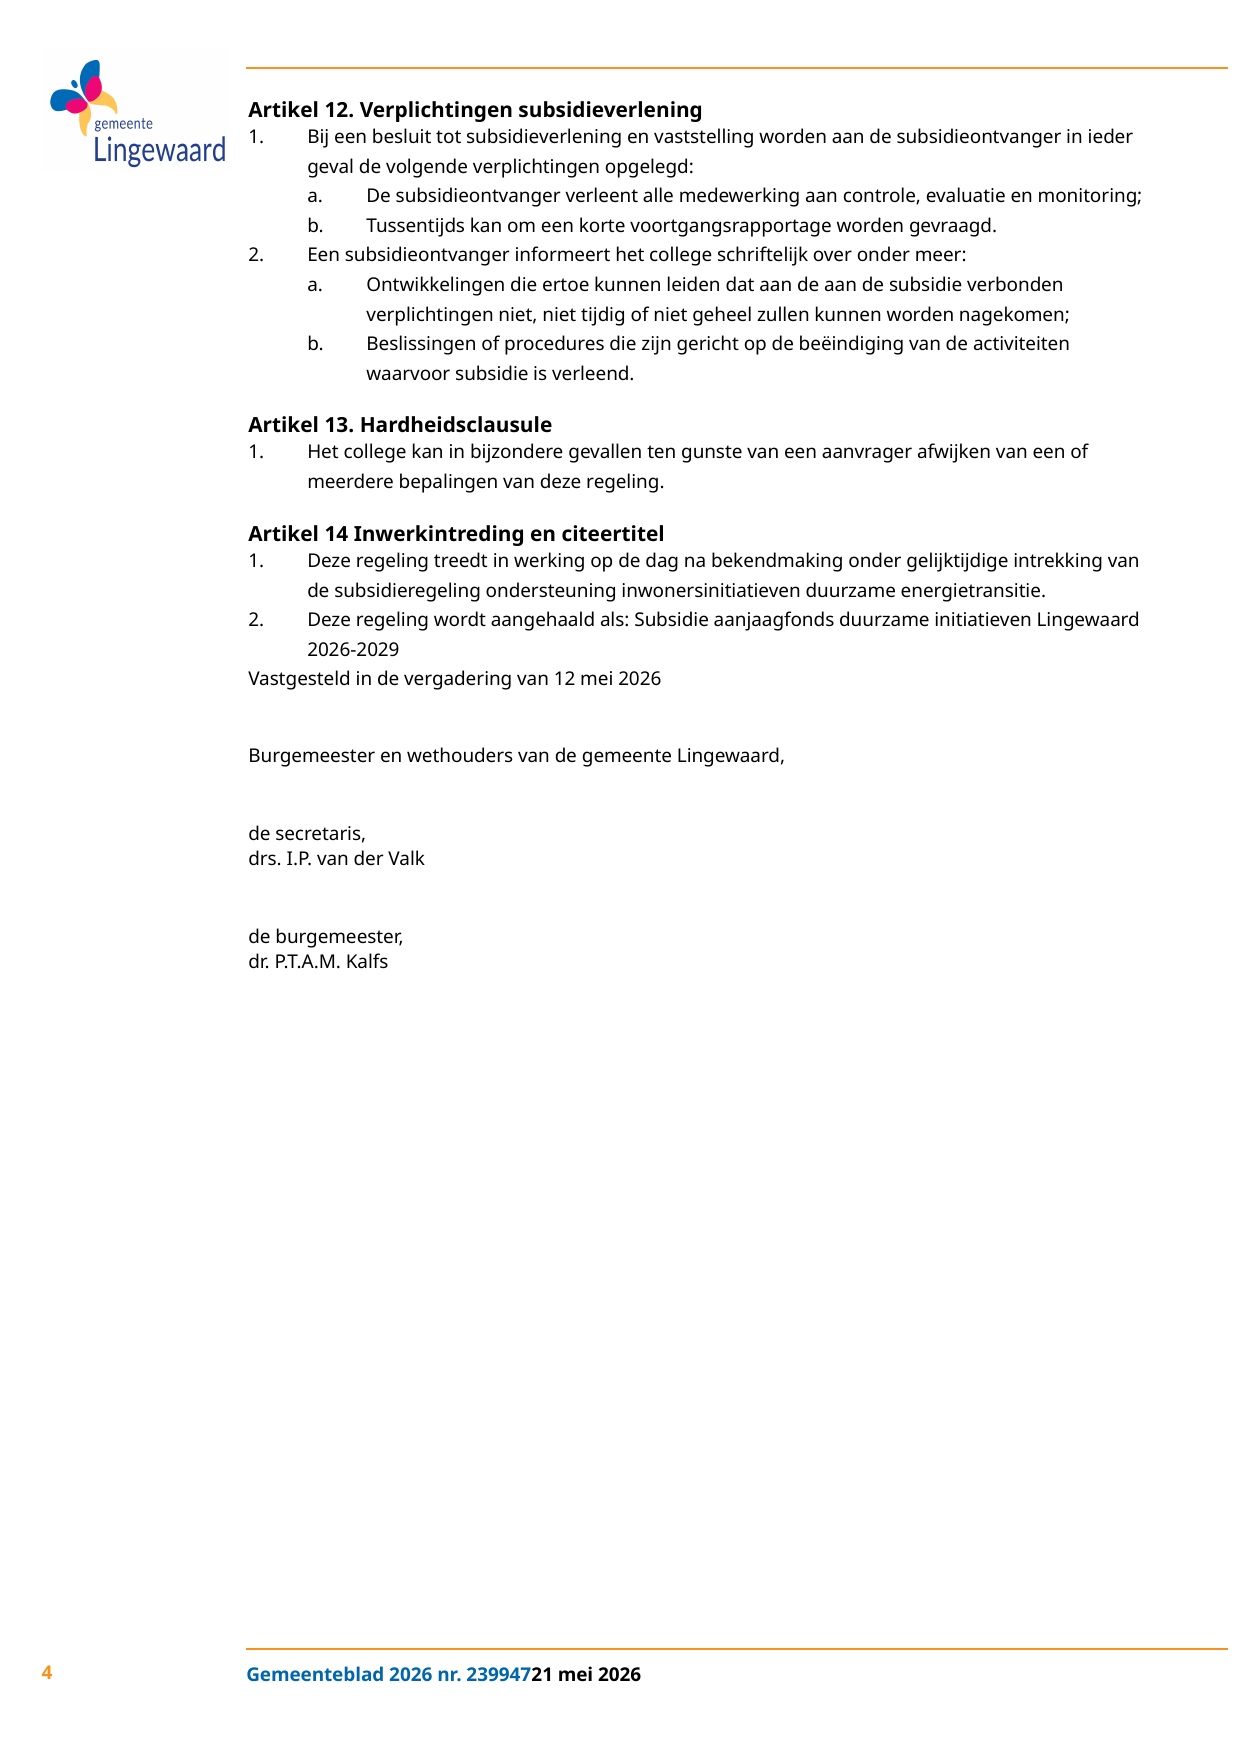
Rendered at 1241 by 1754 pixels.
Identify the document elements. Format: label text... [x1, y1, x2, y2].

list De subsidieontvanger verleent alle medewerking aan controle, evaluatie en monitoring; [307, 182, 1152, 208]
list Beslissingen of procedures die zijn gericht op de beëindiging van de activiteiten waarvoor subsidie is verleend. [307, 330, 1152, 386]
list Ontwikkelingen die ertoe kunnen leiden dat aan de aan de subsidie verbonden verplichtingen niet, niet tijdig of niet geheel zullen kunnen worden nagekomen; [307, 271, 1152, 326]
list Bij een besluit tot subsidieverlening en vaststelling worden aan de subsidieontvanger in ieder geval de volgende verplichtingen opgelegd: [248, 123, 1152, 178]
text dr. P.T.A.M. Kalfs [248, 948, 1152, 974]
text Burgemeester en wethouders van de gemeente Lingewaard, [248, 743, 1152, 768]
list Het college kan in bijzondere gevallen ten gunste van een aanvrager afwijken van een of meerdere bepalingen van deze regeling. [248, 439, 1152, 494]
text Vastgesteld in de vergadering van 12 mei 2026 [248, 666, 1152, 691]
list Een subsidieontvanger informeert het college schriftelijk over onder meer: [248, 242, 1152, 267]
text de burgemeester, [248, 923, 1152, 948]
text Artikel 13. Hardheidsclausule [248, 410, 1152, 439]
text Artikel 14 Inwerkintreding en citeertitel [248, 519, 1152, 547]
text Artikel 12. Verplichtingen subsidieverlening [248, 95, 1152, 123]
text de secretaris, [248, 820, 1152, 846]
text drs. I.P. van der Valk [248, 846, 1152, 871]
list Tussentijds kan om een korte voortgangsrapportage worden gevraagd. [307, 212, 1152, 238]
list Deze regeling treedt in werking op de dag na bekendmaking onder gelijktijdige intrekking van de subsidieregeling ondersteuning inwonersinitiatieven duurzame energietransitie. [248, 547, 1152, 602]
picture [41, 47, 231, 172]
list Deze regeling wordt aangehaald als: Subsidie aanjaagfonds duurzame initiatieven Lingewaard 2026-2029 [248, 606, 1152, 662]
